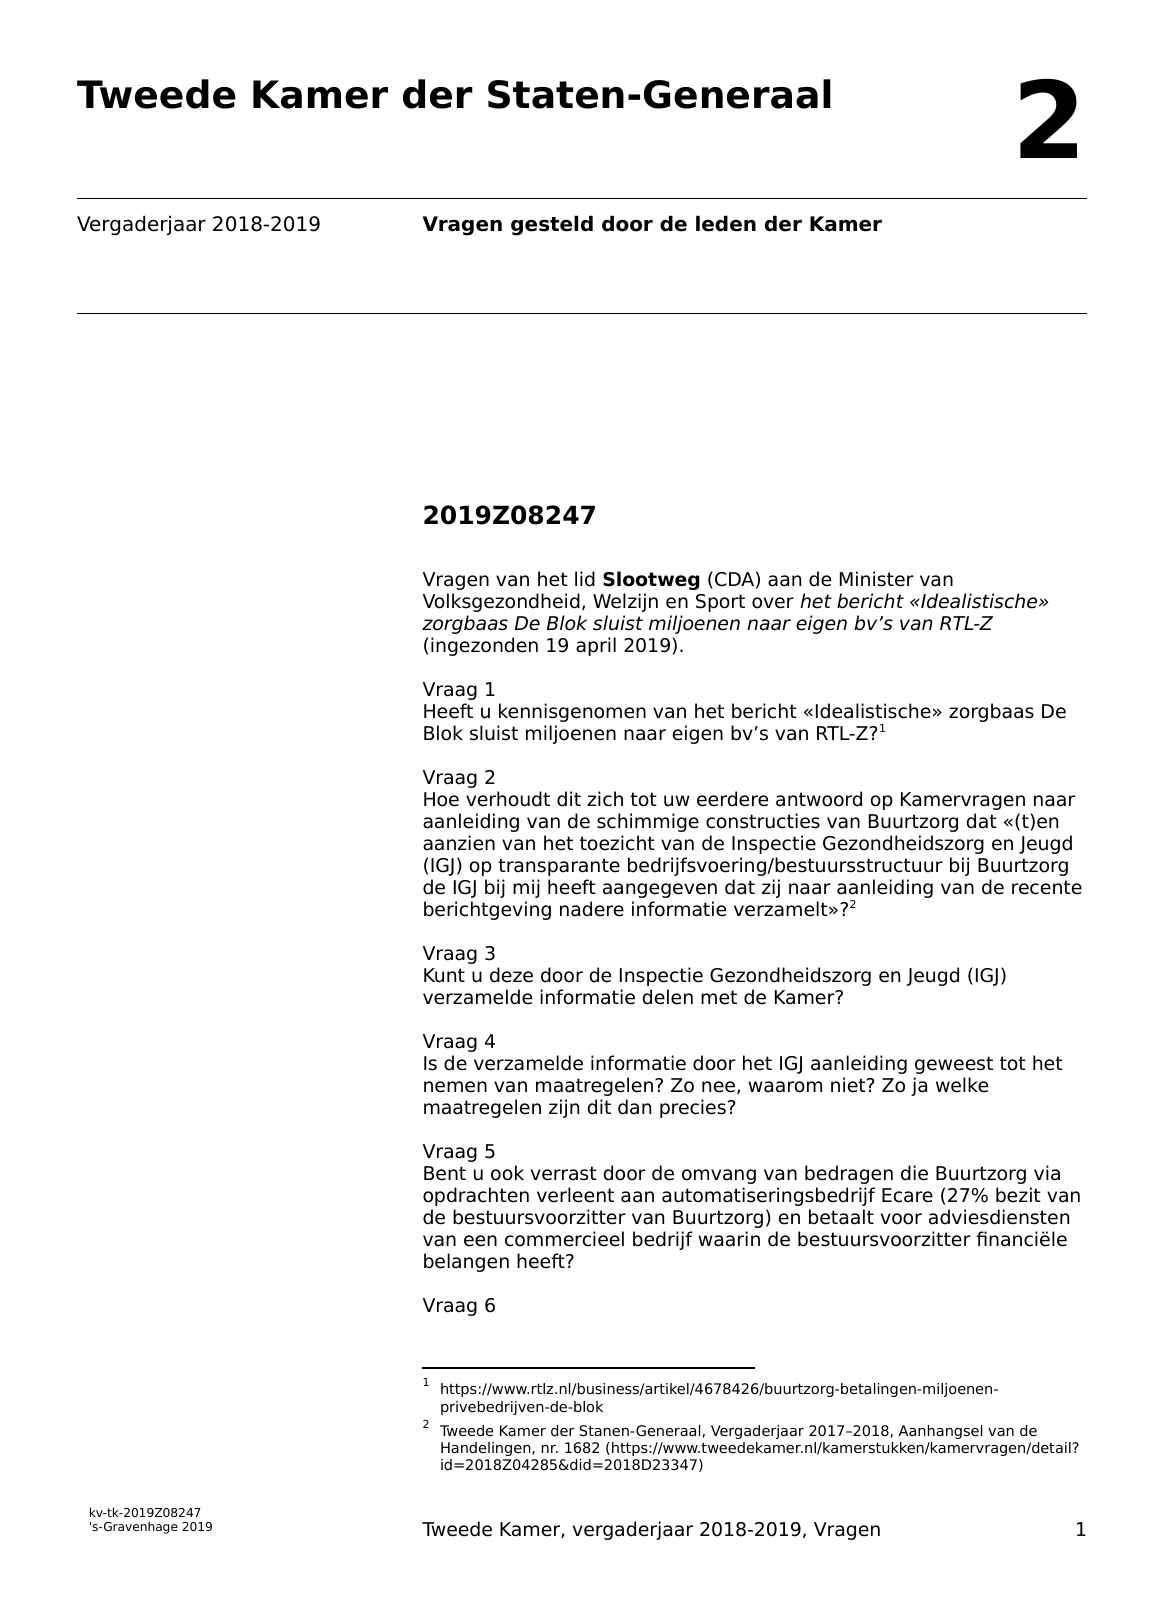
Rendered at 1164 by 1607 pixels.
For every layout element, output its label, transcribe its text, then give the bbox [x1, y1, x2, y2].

text Vraag 5 [422, 1141, 1087, 1163]
text Is de verzamelde informatie door het IGJ aanleiding geweest tot het nemen van maatregelen? Zo nee, waarom niet? Zo ja welke maatregelen zijn dit dan precies? [422, 1053, 1087, 1119]
text Vraag 3 [422, 943, 1087, 965]
text Vraag 4 [422, 1031, 1087, 1053]
text https://www.rtlz.nl/business/artikel/4678426/buurtzorg-betalingen-miljoenen-privebedrijven-de-blok [422, 1377, 1087, 1416]
table_header Tweede Kamer der Staten-Generaal [77, 59, 886, 198]
text Bent u ook verrast door de omvang van bedragen die Buurtzorg via opdrachten verleent aan automatiseringsbedrijf Ecare (27% bezit van de bestuursvoorzitter van Buurtzorg) en betaalt voor adviesdiensten van een commercieel bedrijf waarin de bestuursvoorzitter financiële belangen heeft? [422, 1163, 1087, 1273]
text Vraag 6 [422, 1295, 1087, 1317]
text Vragen van het lid Slootweg (CDA) aan de Minister van Volksgezondheid, Welzijn en Sport over het bericht «Idealistische» zorgbaas De Blok sluist miljoenen naar eigen bv’s van RTL-Z (ingezonden 19 april 2019). [422, 569, 1087, 657]
text 's-Gravenhage 2019 [88, 1520, 323, 1534]
text Hoe verhoudt dit zich tot uw eerdere antwoord op Kamervragen naar aanleiding van de schimmige constructies van Buurtzorg dat «(t)en aanzien van het toezicht van de Inspectie Gezondheidszorg en Jeugd (IGJ) op transparante bedrijfsvoering/bestuursstructuur bij Buurtzorg de IGJ bij mij heeft aangegeven dat zij naar aanleiding van de recente berichtgeving nadere informatie verzamelt»? [422, 789, 1087, 921]
text Tweede Kamer der Stanen-Generaal, Vergaderjaar 2017–2018, Aanhangsel van de Handelingen, nr. 1682 (https://www.tweedekamer.nl/kamerstukken/kamervragen/detail?id=2018Z04285&did=2018D23347) [422, 1418, 1087, 1474]
table_header 2 [886, 59, 1087, 198]
text kv-tk-2019Z08247 [88, 1506, 323, 1520]
table_cell Vragen gesteld door de leden der Kamer [422, 199, 1087, 313]
text Heeft u kennisgenomen van het bericht «Idealistische» zorgbaas De Blok sluist miljoenen naar eigen bv’s van RTL-Z? [422, 701, 1087, 745]
text Vraag 2 [422, 767, 1087, 789]
text 2019Z08247 [422, 501, 1087, 531]
table_cell Vergaderjaar 2018-2019 [77, 199, 422, 313]
text Kunt u deze door de Inspectie Gezondheidszorg en Jeugd (IGJ) verzamelde informatie delen met de Kamer? [422, 965, 1087, 1009]
text Vraag 1 [422, 679, 1087, 701]
